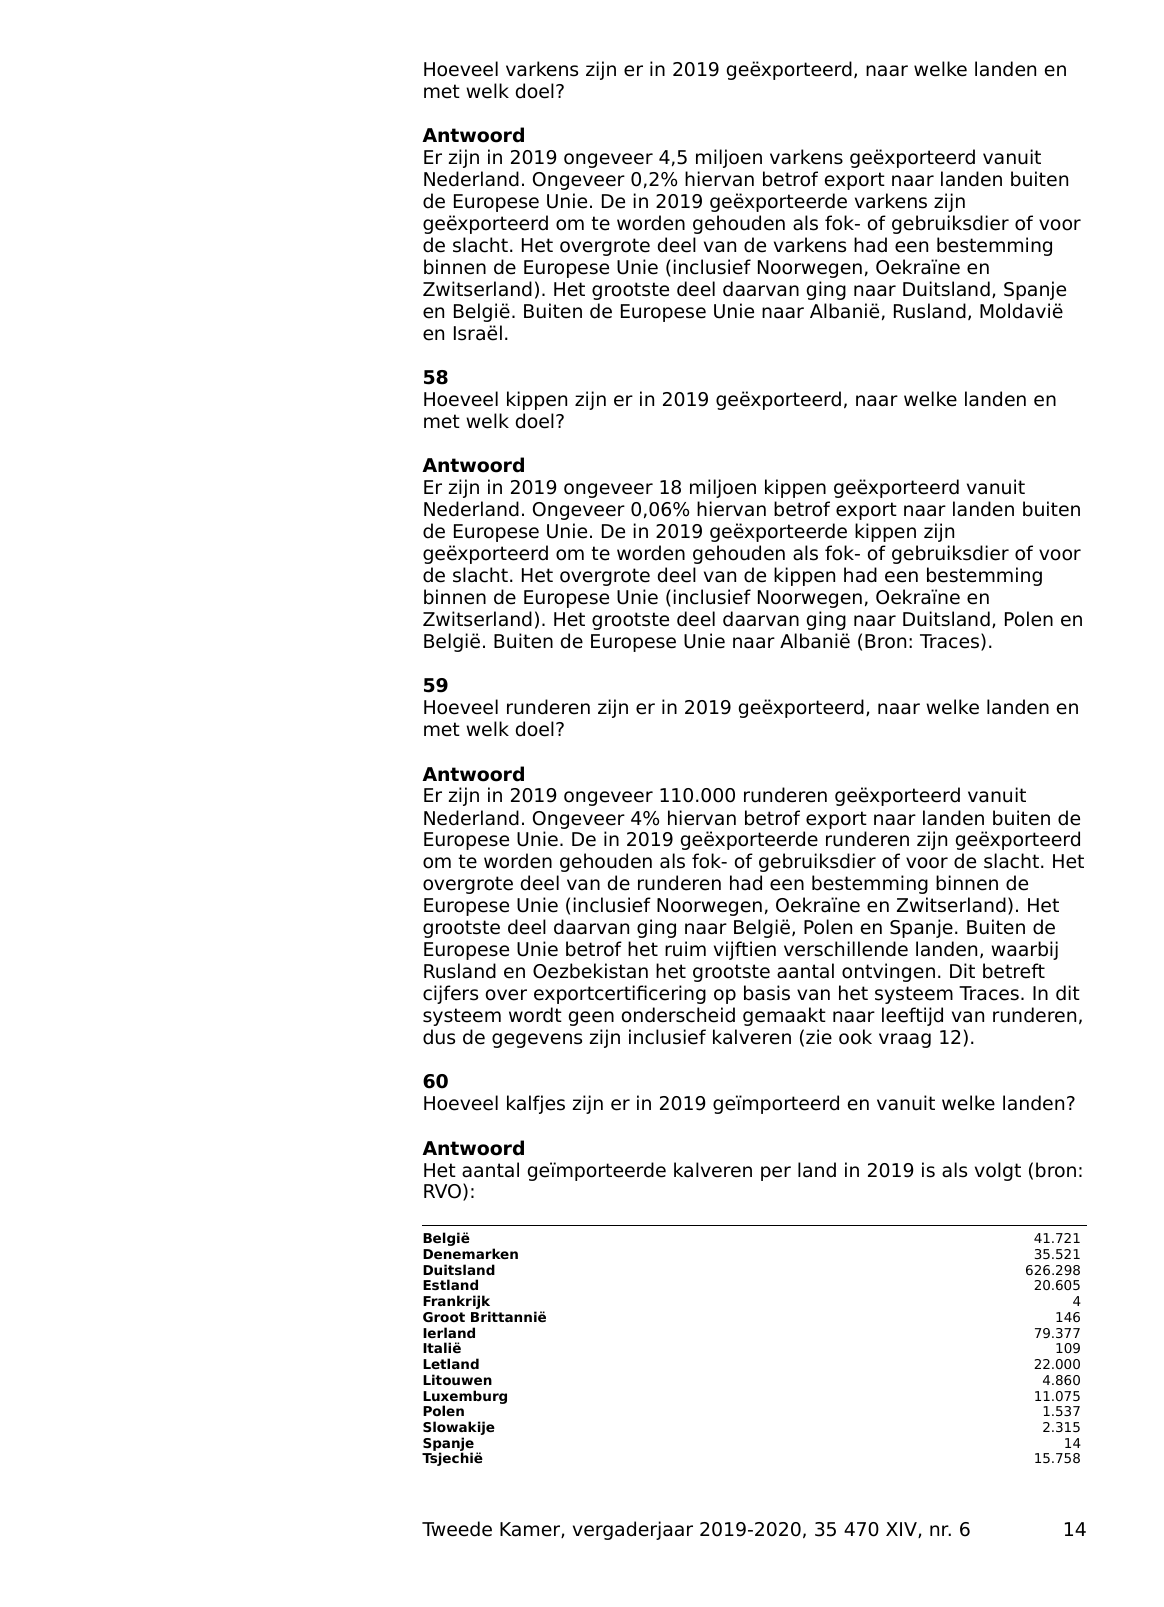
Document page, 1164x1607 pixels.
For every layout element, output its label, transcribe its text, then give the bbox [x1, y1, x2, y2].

table_cell 2.315 [954, 1420, 1087, 1436]
text Antwoord [422, 1137, 1087, 1159]
table_cell 22.000 [954, 1357, 1087, 1373]
table_cell 109 [954, 1341, 1087, 1357]
table_cell Groot Brittannië [422, 1310, 954, 1325]
text Hoeveel kippen zijn er in 2019 geëxporteerd, naar welke landen en met welk doel? [422, 389, 1087, 433]
table_cell 4.860 [954, 1373, 1087, 1388]
text 60 [422, 1071, 1087, 1093]
table_header 41.721 [954, 1226, 1087, 1247]
table_cell Letland [422, 1357, 954, 1373]
text Er zijn in 2019 ongeveer 4,5 miljoen varkens geëxporteerd vanuit Nederland. Ongeveer 0,2% hiervan betrof export naar landen buiten de Europese Unie. De in 2019 geëxporteerde varkens zijn geëxporteerd om te worden gehouden als fok- of gebruiksdier of voor de slacht. Het overgrote deel van de varkens had een bestemming binnen de Europese Unie (inclusief Noorwegen, Oekraïne en Zwitserland). Het grootste deel daarvan ging naar Duitsland, Spanje en België. Buiten de Europese Unie naar Albanië, Rusland, Moldavië en Israël. [422, 147, 1087, 345]
text Hoeveel runderen zijn er in 2019 geëxporteerd, naar welke landen en met welk doel? [422, 697, 1087, 741]
text Hoeveel kalfjes zijn er in 2019 geïmporteerd en vanuit welke landen? [422, 1093, 1087, 1115]
table_cell Duitsland [422, 1263, 954, 1278]
table_cell Luxemburg [422, 1388, 954, 1404]
table_cell Polen [422, 1404, 954, 1420]
text 59 [422, 675, 1087, 697]
table_cell Tsjechië [422, 1451, 954, 1467]
table_cell Slowakije [422, 1420, 954, 1436]
text Antwoord [422, 125, 1087, 147]
text 58 [422, 367, 1087, 389]
text Antwoord [422, 455, 1087, 477]
table_cell Estland [422, 1278, 954, 1294]
table_cell Italië [422, 1341, 954, 1357]
text Hoeveel varkens zijn er in 2019 geëxporteerd, naar welke landen en met welk doel? [422, 59, 1087, 103]
table_cell 1.537 [954, 1404, 1087, 1420]
table_cell 35.521 [954, 1247, 1087, 1262]
text Het aantal geïmporteerde kalveren per land in 2019 is als volgt (bron: RVO): [422, 1159, 1087, 1203]
table_cell 79.377 [954, 1325, 1087, 1341]
table_cell Denemarken [422, 1247, 954, 1262]
table_cell 626.298 [954, 1263, 1087, 1278]
text Er zijn in 2019 ongeveer 18 miljoen kippen geëxporteerd vanuit Nederland. Ongeveer 0,06% hiervan betrof export naar landen buiten de Europese Unie. De in 2019 geëxporteerde kippen zijn geëxporteerd om te worden gehouden als fok- of gebruiksdier of voor de slacht. Het overgrote deel van de kippen had een bestemming binnen de Europese Unie (inclusief Noorwegen, Oekraïne en Zwitserland). Het grootste deel daarvan ging naar Duitsland, Polen en België. Buiten de Europese Unie naar Albanië (Bron: Traces). [422, 477, 1087, 653]
table_cell 14 [954, 1436, 1087, 1451]
table_cell Ierland [422, 1325, 954, 1341]
table_cell Litouwen [422, 1373, 954, 1388]
table_cell 20.605 [954, 1278, 1087, 1294]
text Er zijn in 2019 ongeveer 110.000 runderen geëxporteerd vanuit Nederland. Ongeveer 4% hiervan betrof export naar landen buiten de Europese Unie. De in 2019 geëxporteerde runderen zijn geëxporteerd om te worden gehouden als fok- of gebruiksdier of voor de slacht. Het overgrote deel van de runderen had een bestemming binnen de Europese Unie (inclusief Noorwegen, Oekraïne en Zwitserland). Het grootste deel daarvan ging naar België, Polen en Spanje. Buiten de Europese Unie betrof het ruim vijftien verschillende landen, waarbij Rusland en Oezbekistan het grootste aantal ontvingen. Dit betreft cijfers over exportcertificering op basis van het systeem Traces. In dit systeem wordt geen onderscheid gemaakt naar leeftijd van runderen, dus de gegevens zijn inclusief kalveren (zie ook vraag 12). [422, 785, 1087, 1049]
table_cell 15.758 [954, 1451, 1087, 1467]
table_cell Spanje [422, 1436, 954, 1451]
table_cell 4 [954, 1294, 1087, 1310]
table_cell 11.075 [954, 1388, 1087, 1404]
table_cell 146 [954, 1310, 1087, 1325]
table_cell Frankrijk [422, 1294, 954, 1310]
text Antwoord [422, 763, 1087, 785]
table_header België [422, 1226, 954, 1247]
